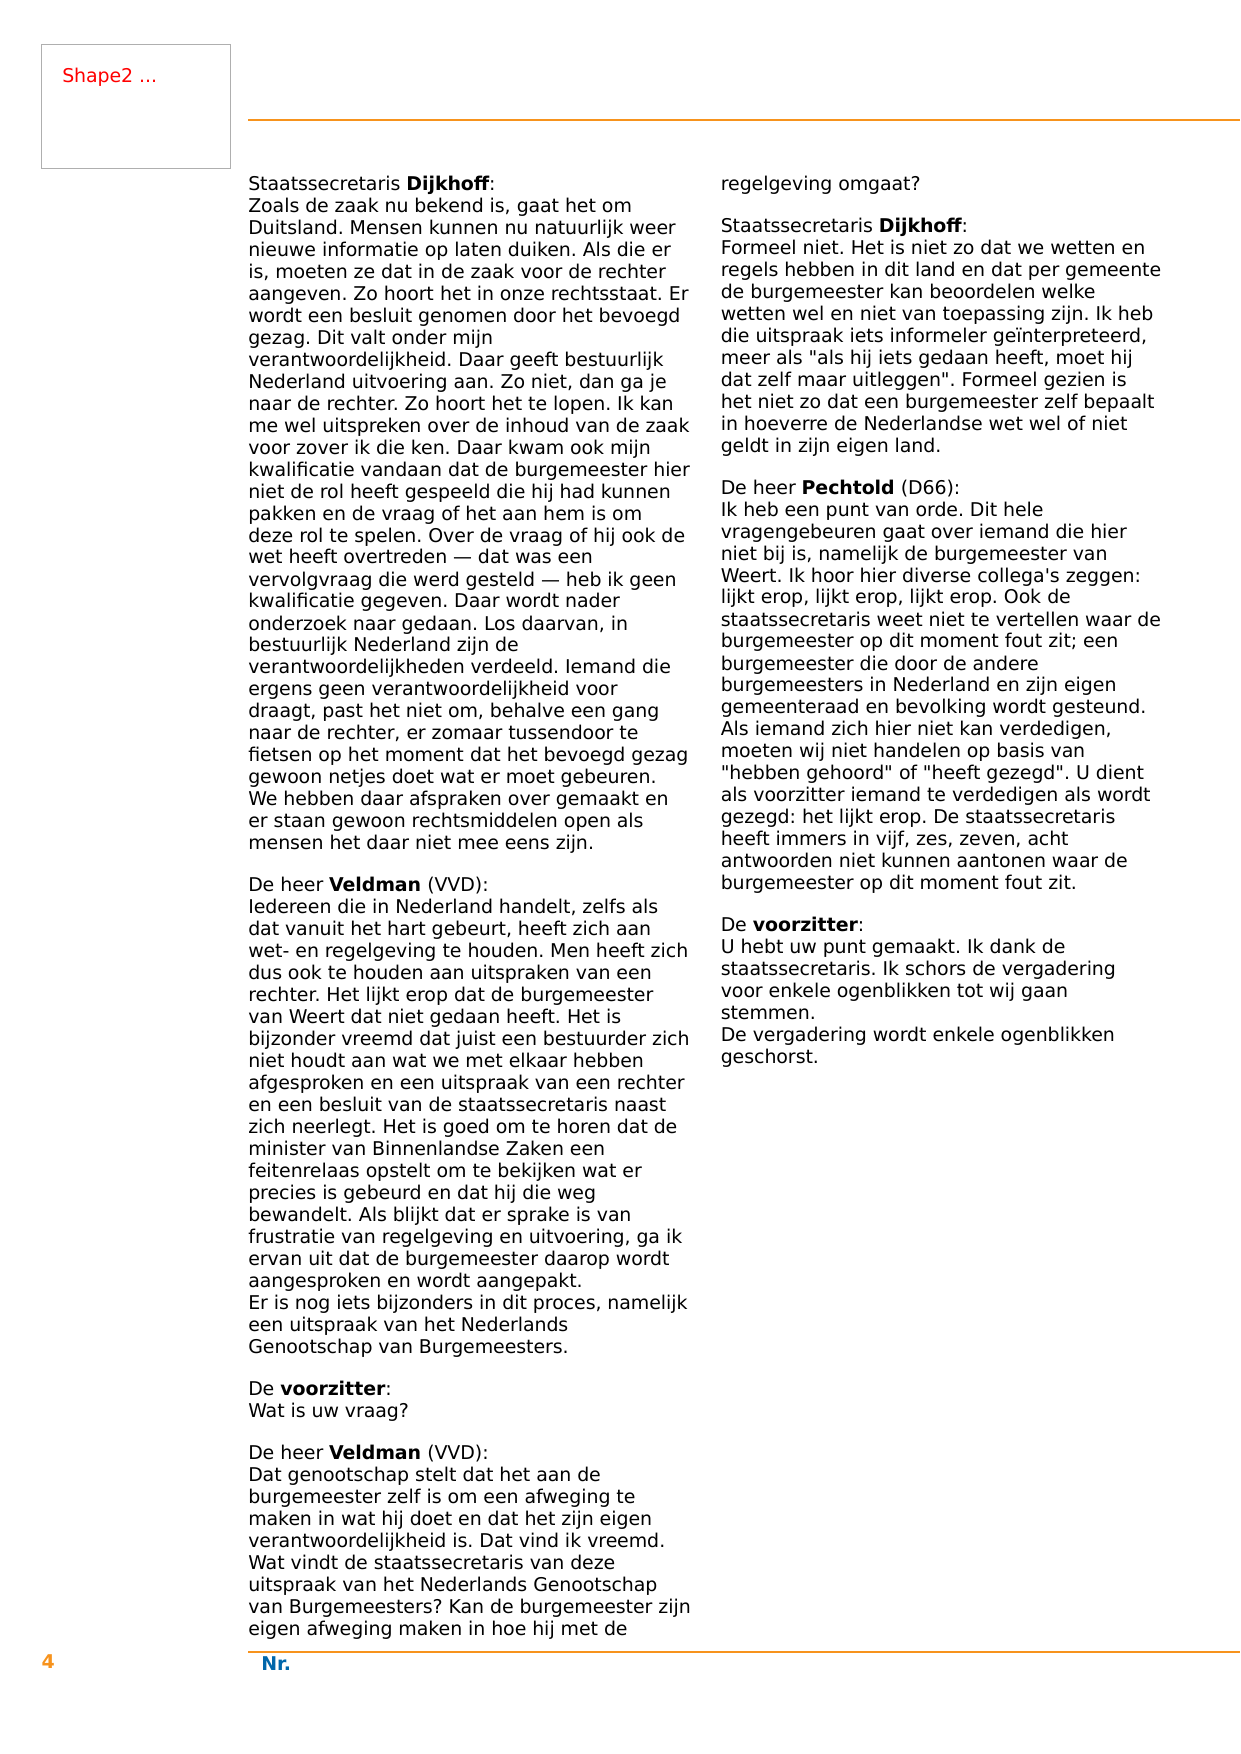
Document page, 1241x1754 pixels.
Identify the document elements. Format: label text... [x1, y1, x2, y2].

text De vergadering wordt enkele ogenblikken geschorst. [721, 1024, 1163, 1068]
text De heer Veldman (VVD): [248, 1442, 691, 1464]
text Formeel niet. Het is niet zo dat we wetten en regels hebben in dit land en dat per gemeente de burgemeester kan beoordelen welke wetten wel en niet van toepassing zijn. Ik heb die uitspraak iets informeler geïnterpreteerd, meer als "als hij iets gedaan heeft, moet hij dat zelf maar uitleggen". Formeel gezien is het niet zo dat een burgemeester zelf bepaalt in hoeverre de Nederlandse wet wel of niet geldt in zijn eigen land. [721, 237, 1163, 457]
text Iedereen die in Nederland handelt, zelfs als dat vanuit het hart gebeurt, heeft zich aan wet- en regelgeving te houden. Men heeft zich dus ook te houden aan uitspraken van een rechter. Het lijkt erop dat de burgemeester van Weert dat niet gedaan heeft. Het is bijzonder vreemd dat juist een bestuurder zich niet houdt aan wat we met elkaar hebben afgesproken en een uitspraak van een rechter en een besluit van de staatssecretaris naast zich neerlegt. Het is goed om te horen dat de minister van Binnenlandse Zaken een feitenrelaas opstelt om te bekijken wat er precies is gebeurd en dat hij die weg bewandelt. Als blijkt dat er sprake is van frustratie van regelgeving en uitvoering, ga ik ervan uit dat de burgemeester daarop wordt aangesproken en wordt aangepakt. [248, 896, 691, 1292]
text Staatssecretaris Dijkhoff: [721, 215, 1163, 237]
text De voorzitter: [721, 914, 1163, 936]
text Er is nog iets bijzonders in dit proces, namelijk een uitspraak van het Nederlands Genootschap van Burgemeesters. [248, 1292, 691, 1358]
text De voorzitter: [248, 1378, 691, 1400]
text Zoals de zaak nu bekend is, gaat het om Duitsland. Mensen kunnen nu natuurlijk weer nieuwe informatie op laten duiken. Als die er is, moeten ze dat in de zaak voor de rechter aangeven. Zo hoort het in onze rechtsstaat. Er wordt een besluit genomen door het bevoegd gezag. Dit valt onder mijn verantwoordelijkheid. Daar geeft bestuurlijk Nederland uitvoering aan. Zo niet, dan ga je naar de rechter. Zo hoort het te lopen. Ik kan me wel uitspreken over de inhoud van de zaak voor zover ik die ken. Daar kwam ook mijn kwalificatie vandaan dat de burgemeester hier niet de rol heeft gespeeld die hij had kunnen pakken en de vraag of het aan hem is om deze rol te spelen. Over de vraag of hij ook de wet heeft overtreden — dat was een vervolgvraag die werd gesteld — heb ik geen kwalificatie gegeven. Daar wordt nader onderzoek naar gedaan. Los daarvan, in bestuurlijk Nederland zijn de verantwoordelijkheden verdeeld. Iemand die ergens geen verantwoordelijkheid voor draagt, past het niet om, behalve een gang naar de rechter, er zomaar tussendoor te fietsen op het moment dat het bevoegd gezag gewoon netjes doet wat er moet gebeuren. We hebben daar afspraken over gemaakt en er staan gewoon rechtsmiddelen open als mensen het daar niet mee eens zijn. [248, 195, 691, 854]
text U hebt uw punt gemaakt. Ik dank de staatssecretaris. Ik schors de vergadering voor enkele ogenblikken tot wij gaan stemmen. [721, 936, 1163, 1024]
text De heer Pechtold (D66): [721, 477, 1163, 498]
text Ik heb een punt van orde. Dit hele vragengebeuren gaat over iemand die hier niet bij is, namelijk de burgemeester van Weert. Ik hoor hier diverse collega's zeggen: lijkt erop, lijkt erop, lijkt erop. Ook de staatssecretaris weet niet te vertellen waar de burgemeester op dit moment fout zit; een burgemeester die door de andere burgemeesters in Nederland en zijn eigen gemeenteraad en bevolking wordt gesteund. Als iemand zich hier niet kan verdedigen, moeten wij niet handelen op basis van "hebben gehoord" of "heeft gezegd". U dient als voorzitter iemand te verdedigen als wordt gezegd: het lijkt erop. De staatssecretaris heeft immers in vijf, zes, zeven, acht antwoorden niet kunnen aantonen waar de burgemeester op dit moment fout zit. [721, 498, 1163, 894]
text Dat genootschap stelt dat het aan de burgemeester zelf is om een afweging te maken in wat hij doet en dat het zijn eigen verantwoordelijkheid is. Dat vind ik vreemd. Wat vindt de staatssecretaris van deze uitspraak van het Nederlands Genootschap van Burgemeesters? Kan de burgemeester zijn eigen afweging maken in hoe hij met de [248, 1464, 691, 1639]
text Wat is uw vraag? [248, 1400, 691, 1422]
text Staatssecretaris Dijkhoff: [248, 173, 691, 195]
text regelgeving omgaat? [721, 173, 1163, 195]
text De heer Veldman (VVD): [248, 874, 691, 896]
